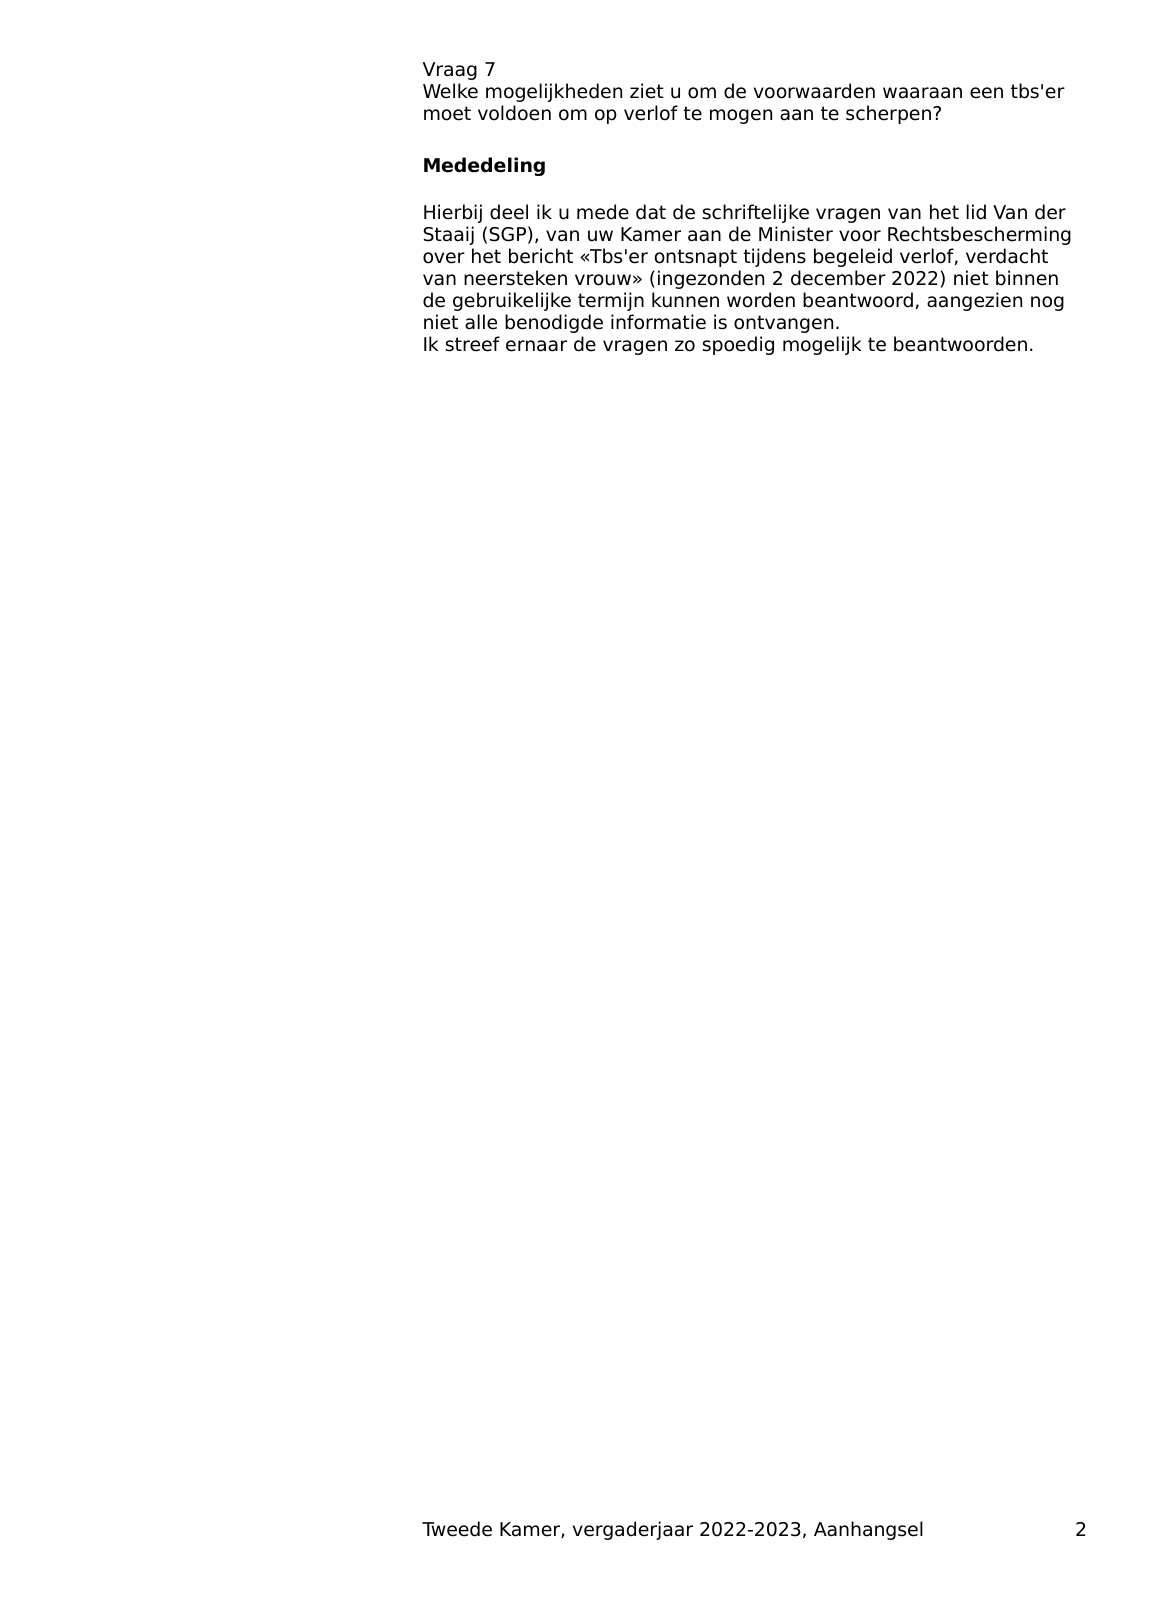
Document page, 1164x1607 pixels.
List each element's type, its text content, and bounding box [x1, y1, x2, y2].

text Vraag 7 [422, 59, 1087, 81]
text Hierbij deel ik u mede dat de schriftelijke vragen van het lid Van der Staaij (SGP), van uw Kamer aan de Minister voor Rechtsbescherming over het bericht «Tbs'er ontsnapt tijdens begeleid verlof, verdacht van neersteken vrouw» (ingezonden 2 december 2022) niet binnen de gebruikelijke termijn kunnen worden beantwoord, aangezien nog niet alle benodigde informatie is ontvangen. [422, 202, 1087, 334]
text Welke mogelijkheden ziet u om de voorwaarden waaraan een tbs'er moet voldoen om op verlof te mogen aan te scherpen? [422, 81, 1087, 125]
subtitle Mededeling [422, 155, 1087, 177]
text Ik streef ernaar de vragen zo spoedig mogelijk te beantwoorden. [422, 334, 1087, 356]
